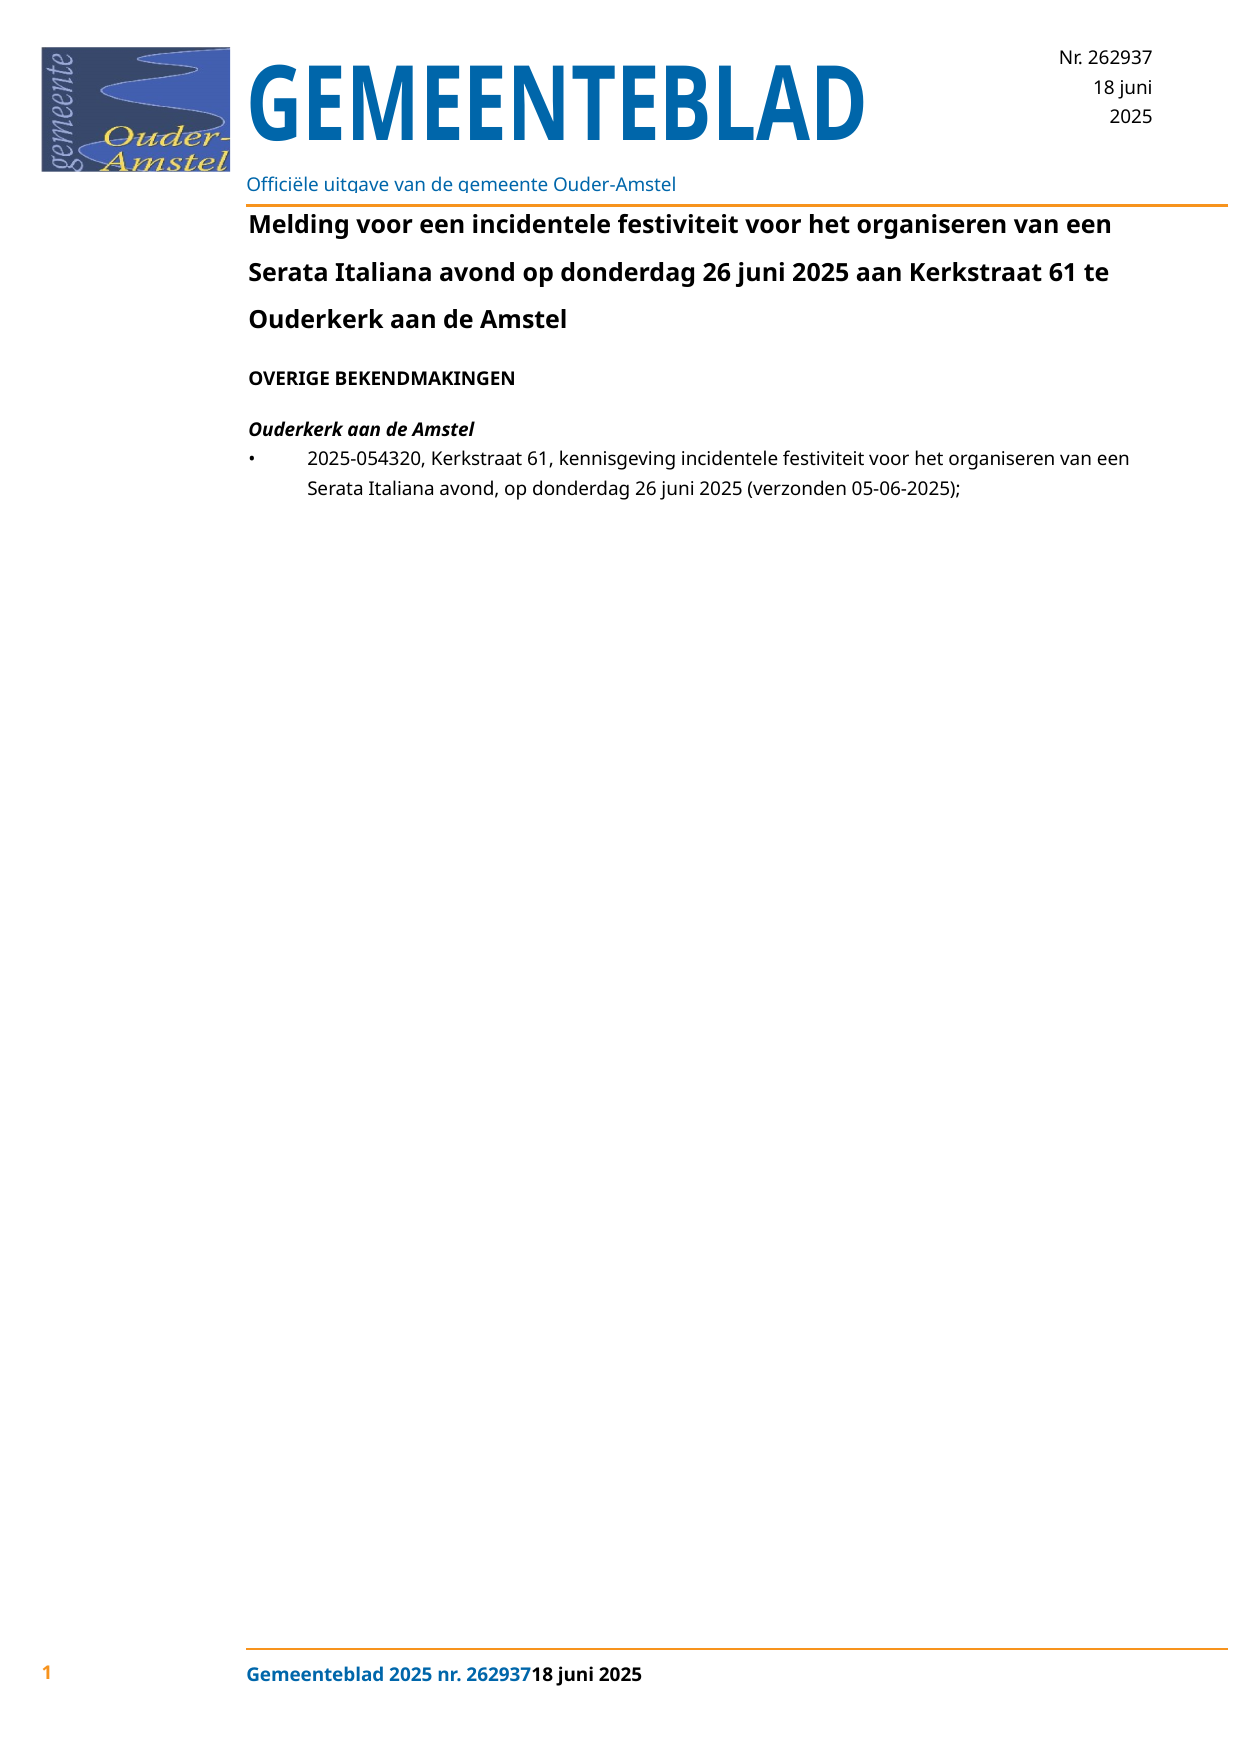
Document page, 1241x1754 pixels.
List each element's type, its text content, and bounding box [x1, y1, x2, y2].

list 2025-054320, Kerkstraat 61, kennisgeving incidentele festiviteit voor het organiseren van een Serata Italiana avond, op donderdag 26 juni 2025 (verzonden 05-06-2025); [248, 446, 1152, 501]
text Melding voor een incidentele festiviteit voor het organiseren van een Serata Italiana avond op donderdag 26 juni 2025 aan Kerkstraat 61 te Ouderkerk aan de Amstel [248, 207, 1152, 336]
picture [41, 47, 231, 172]
text OVERIGE BEKENDMAKINGEN [248, 366, 1152, 391]
text Ouderkerk aan de Amstel [248, 416, 1152, 442]
